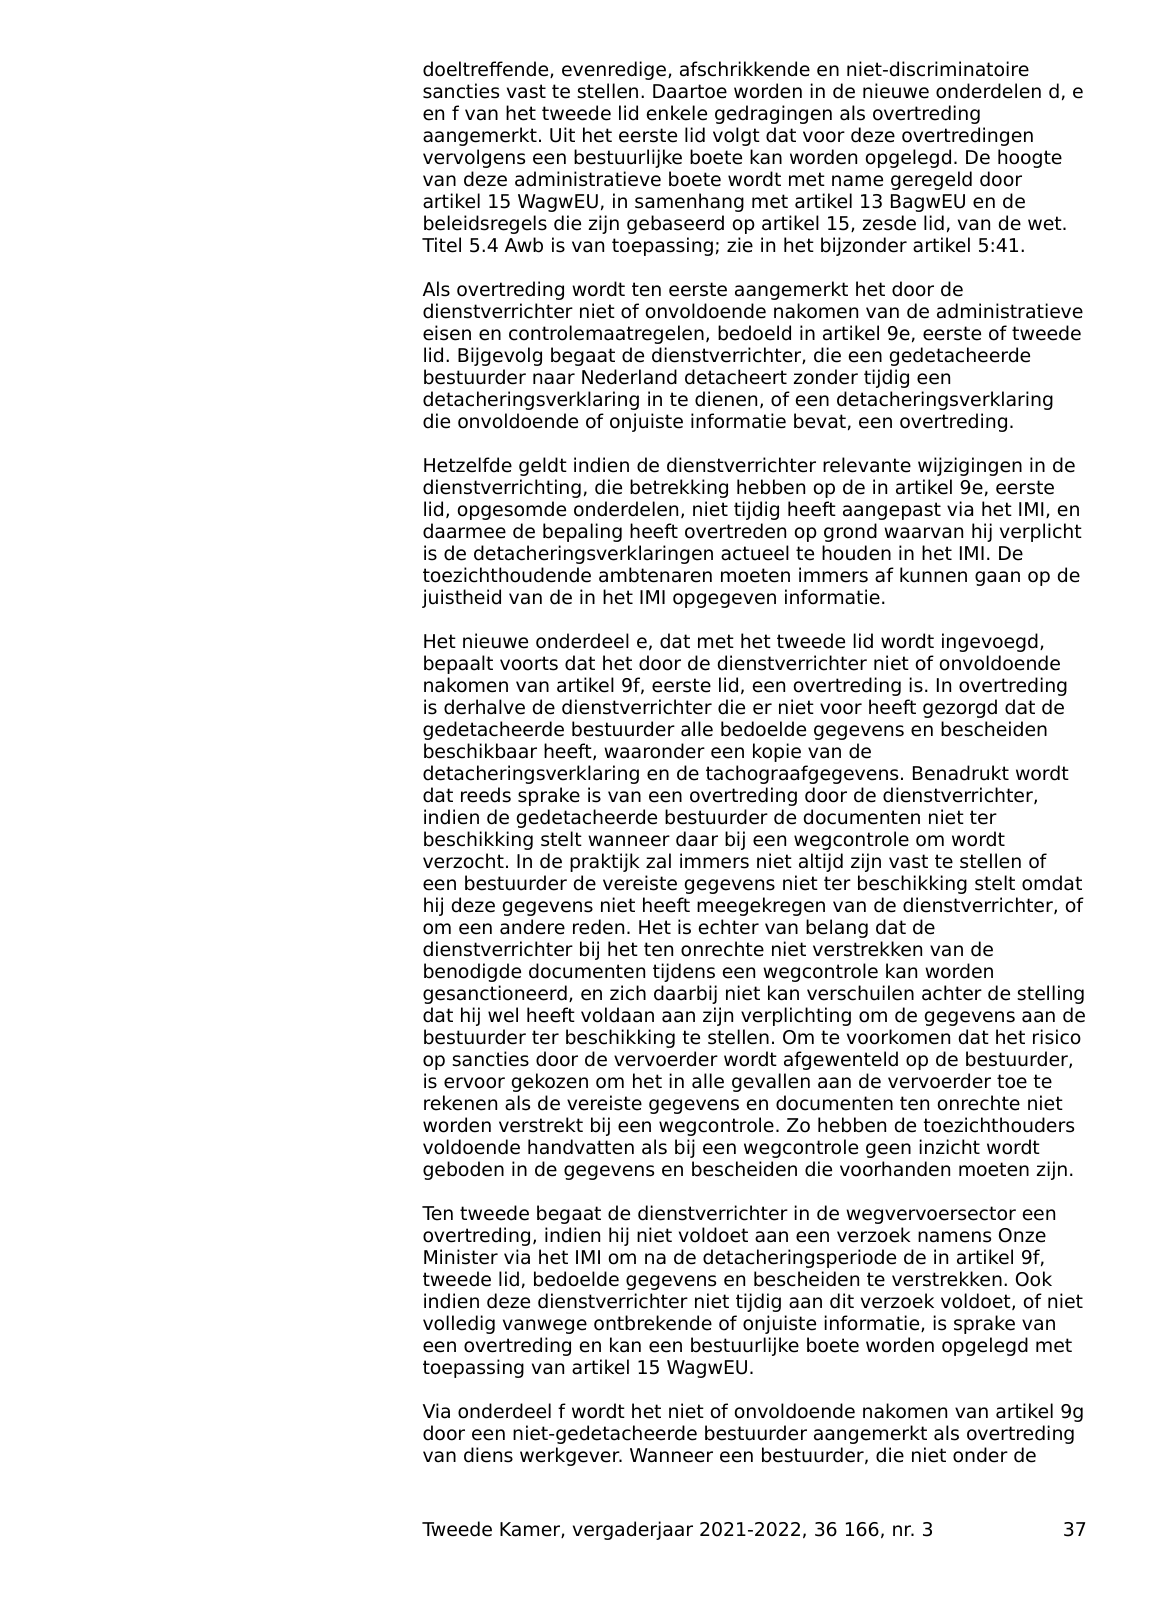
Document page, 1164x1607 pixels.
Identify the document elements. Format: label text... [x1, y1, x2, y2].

text Hetzelfde geldt indien de dienstverrichter relevante wijzigingen in de dienstverrichting, die betrekking hebben op de in artikel 9e, eerste lid, opgesomde onderdelen, niet tijdig heeft aangepast via het IMI, en daarmee de bepaling heeft overtreden op grond waarvan hij verplicht is de detacheringsverklaringen actueel te houden in het IMI. De toezichthoudende ambtenaren moeten immers af kunnen gaan op de juistheid van de in het IMI opgegeven informatie. [422, 455, 1087, 609]
text doeltreffende, evenredige, afschrikkende en niet-discriminatoire sancties vast te stellen. Daartoe worden in de nieuwe onderdelen d, e en f van het tweede lid enkele gedragingen als overtreding aangemerkt. Uit het eerste lid volgt dat voor deze overtredingen vervolgens een bestuurlijke boete kan worden opgelegd. De hoogte van deze administratieve boete wordt met name geregeld door artikel 15 WagwEU, in samenhang met artikel 13 BagwEU en de beleidsregels die zijn gebaseerd op artikel 15, zesde lid, van de wet. Titel 5.4 Awb is van toepassing; zie in het bijzonder artikel 5:41. [422, 59, 1087, 257]
text Ten tweede begaat de dienstverrichter in de wegvervoersector een overtreding, indien hij niet voldoet aan een verzoek namens Onze Minister via het IMI om na de detacheringsperiode de in artikel 9f, tweede lid, bedoelde gegevens en bescheiden te verstrekken. Ook indien deze dienstverrichter niet tijdig aan dit verzoek voldoet, of niet volledig vanwege ontbrekende of onjuiste informatie, is sprake van een overtreding en kan een bestuurlijke boete worden opgelegd met toepassing van artikel 15 WagwEU. [422, 1203, 1087, 1379]
text Het nieuwe onderdeel e, dat met het tweede lid wordt ingevoegd, bepaalt voorts dat het door de dienstverrichter niet of onvoldoende nakomen van artikel 9f, eerste lid, een overtreding is. In overtreding is derhalve de dienstverrichter die er niet voor heeft gezorgd dat de gedetacheerde bestuurder alle bedoelde gegevens en bescheiden beschikbaar heeft, waaronder een kopie van de detacheringsverklaring en de tachograafgegevens. Benadrukt wordt dat reeds sprake is van een overtreding door de dienstverrichter, indien de gedetacheerde bestuurder de documenten niet ter beschikking stelt wanneer daar bij een wegcontrole om wordt verzocht. In de praktijk zal immers niet altijd zijn vast te stellen of een bestuurder de vereiste gegevens niet ter beschikking stelt omdat hij deze gegevens niet heeft meegekregen van de dienstverrichter, of om een andere reden. Het is echter van belang dat de dienstverrichter bij het ten onrechte niet verstrekken van de benodigde documenten tijdens een wegcontrole kan worden gesanctioneerd, en zich daarbij niet kan verschuilen achter de stelling dat hij wel heeft voldaan aan zijn verplichting om de gegevens aan de bestuurder ter beschikking te stellen. Om te voorkomen dat het risico op sancties door de vervoerder wordt afgewenteld op de bestuurder, is ervoor gekozen om het in alle gevallen aan de vervoerder toe te rekenen als de vereiste gegevens en documenten ten onrechte niet worden verstrekt bij een wegcontrole. Zo hebben de toezichthouders voldoende handvatten als bij een wegcontrole geen inzicht wordt geboden in de gegevens en bescheiden die voorhanden moeten zijn. [422, 631, 1087, 1181]
text Via onderdeel f wordt het niet of onvoldoende nakomen van artikel 9g door een niet-gedetacheerde bestuurder aangemerkt als overtreding van diens werkgever. Wanneer een bestuurder, die niet onder de [422, 1401, 1087, 1467]
text Als overtreding wordt ten eerste aangemerkt het door de dienstverrichter niet of onvoldoende nakomen van de administratieve eisen en controlemaatregelen, bedoeld in artikel 9e, eerste of tweede lid. Bijgevolg begaat de dienstverrichter, die een gedetacheerde bestuurder naar Nederland detacheert zonder tijdig een detacheringsverklaring in te dienen, of een detacheringsverklaring die onvoldoende of onjuiste informatie bevat, een overtreding. [422, 279, 1087, 433]
